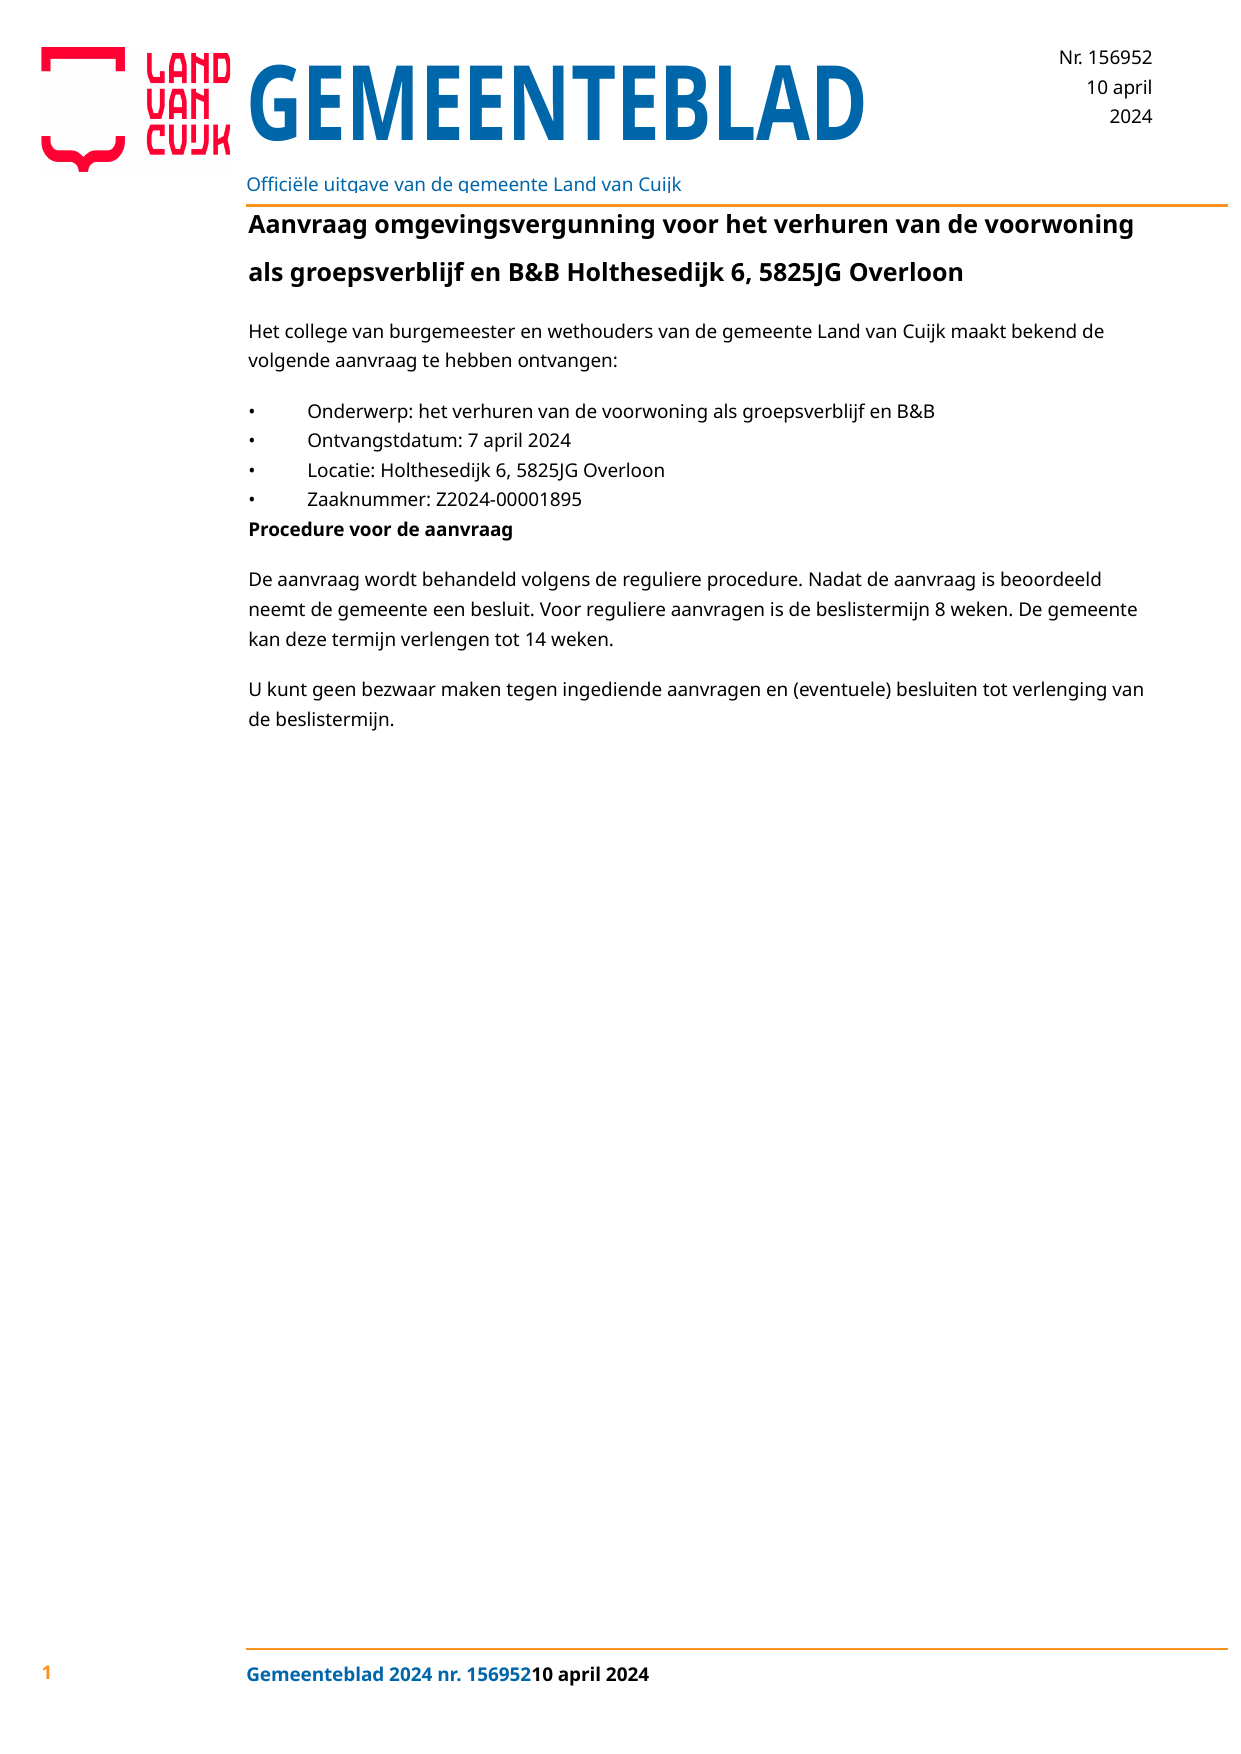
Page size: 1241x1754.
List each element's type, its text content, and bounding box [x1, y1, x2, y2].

text De aanvraag wordt behandeld volgens de reguliere procedure. Nadat de aanvraag is beoordeeld neemt de gemeente een besluit. Voor reguliere aanvragen is de beslistermijn 8 weken. De gemeente kan deze termijn verlengen tot 14 weken. [248, 567, 1152, 652]
text U kunt geen bezwaar maken tegen ingediende aanvragen en (eventuele) besluiten tot verlenging van de beslistermijn. [248, 676, 1152, 732]
list Ontvangstdatum: 7 april 2024 [248, 427, 1152, 453]
picture [41, 47, 231, 172]
list Zaaknummer: Z2024-00001895 [248, 487, 1152, 512]
text Procedure voor de aanvraag [248, 516, 1152, 542]
text Het college van burgemeester en wethouders van de gemeente Land van Cuijk maakt bekend de volgende aanvraag te hebben ontvangen: [248, 318, 1152, 373]
list Locatie: Holthesedijk 6, 5825JG Overloon [248, 457, 1152, 483]
text Aanvraag omgevingsvergunning voor het verhuren van de voorwoning als groepsverblijf en B&B Holthesedijk 6, 5825JG Overloon [248, 207, 1152, 288]
list Onderwerp: het verhuren van de voorwoning als groepsverblijf en B&B [248, 398, 1152, 424]
